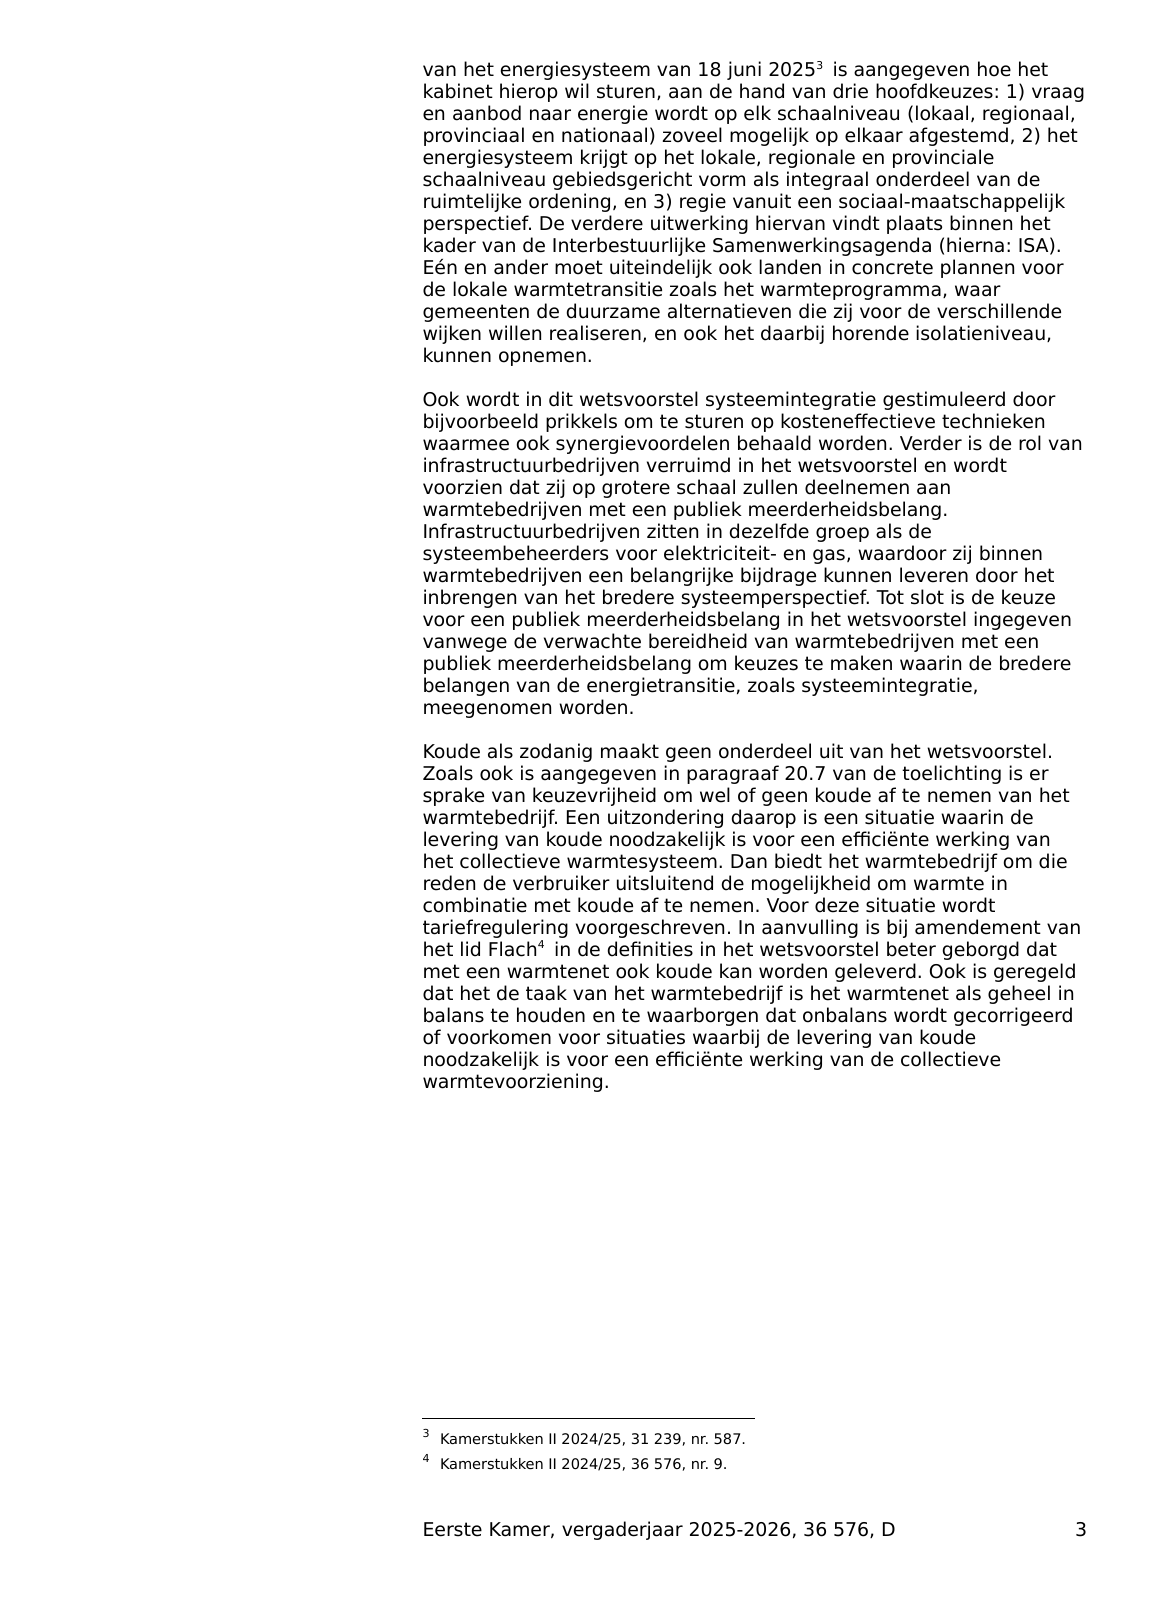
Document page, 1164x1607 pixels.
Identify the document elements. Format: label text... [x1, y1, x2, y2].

text Ook wordt in dit wetsvoorstel systeemintegratie gestimuleerd door bijvoorbeeld prikkels om te sturen op kosteneffectieve technieken waarmee ook synergievoordelen behaald worden. Verder is de rol van infrastructuurbedrijven verruimd in het wetsvoorstel en wordt voorzien dat zij op grotere schaal zullen deelnemen aan warmtebedrijven met een publiek meerderheidsbelang. Infrastructuurbedrijven zitten in dezelfde groep als de systeembeheerders voor elektriciteit- en gas, waardoor zij binnen warmtebedrijven een belangrijke bijdrage kunnen leveren door het inbrengen van het bredere systeemperspectief. Tot slot is de keuze voor een publiek meerderheidsbelang in het wetsvoorstel ingegeven vanwege de verwachte bereidheid van warmtebedrijven met een publiek meerderheidsbelang om keuzes te maken waarin de bredere belangen van de energietransitie, zoals systeemintegratie, meegenomen worden. [422, 389, 1087, 719]
text van het energiesysteem van 18 juni 2025 is aangegeven hoe het kabinet hierop wil sturen, aan de hand van drie hoofdkeuzes: 1) vraag en aanbod naar energie wordt op elk schaalniveau (lokaal, regionaal, provinciaal en nationaal) zoveel mogelijk op elkaar afgestemd, 2) het energiesysteem krijgt op het lokale, regionale en provinciale schaalniveau gebiedsgericht vorm als integraal onderdeel van de ruimtelijke ordening, en 3) regie vanuit een sociaal-maatschappelijk perspectief. De verdere uitwerking hiervan vindt plaats binnen het kader van de Interbestuurlijke Samenwerkingsagenda (hierna: ISA). Eén en ander moet uiteindelijk ook landen in concrete plannen voor de lokale warmtetransitie zoals het warmteprogramma, waar gemeenten de duurzame alternatieven die zij voor de verschillende wijken willen realiseren, en ook het daarbij horende isolatieniveau, kunnen opnemen. [422, 59, 1087, 367]
text Kamerstukken II 2024/25, 36 576, nr. 9. [422, 1452, 1087, 1474]
text Koude als zodanig maakt geen onderdeel uit van het wetsvoorstel. Zoals ook is aangegeven in paragraaf 20.7 van de toelichting is er sprake van keuzevrijheid om wel of geen koude af te nemen van het warmtebedrijf. Een uitzondering daarop is een situatie waarin de levering van koude noodzakelijk is voor een efficiënte werking van het collectieve warmtesysteem. Dan biedt het warmtebedrijf om die reden de verbruiker uitsluitend de mogelijkheid om warmte in combinatie met koude af te nemen. Voor deze situatie wordt tariefregulering voorgeschreven. In aanvulling is bij amendement van het lid Flach in de definities in het wetsvoorstel beter geborgd dat met een warmtenet ook koude kan worden geleverd. Ook is geregeld dat het de taak van het warmtebedrijf is het warmtenet als geheel in balans te houden en te waarborgen dat onbalans wordt gecorrigeerd of voorkomen voor situaties waarbij de levering van koude noodzakelijk is voor een efficiënte werking van de collectieve warmtevoorziening. [422, 741, 1087, 1092]
text Kamerstukken II 2024/25, 31 239, nr. 587. [422, 1427, 1087, 1449]
